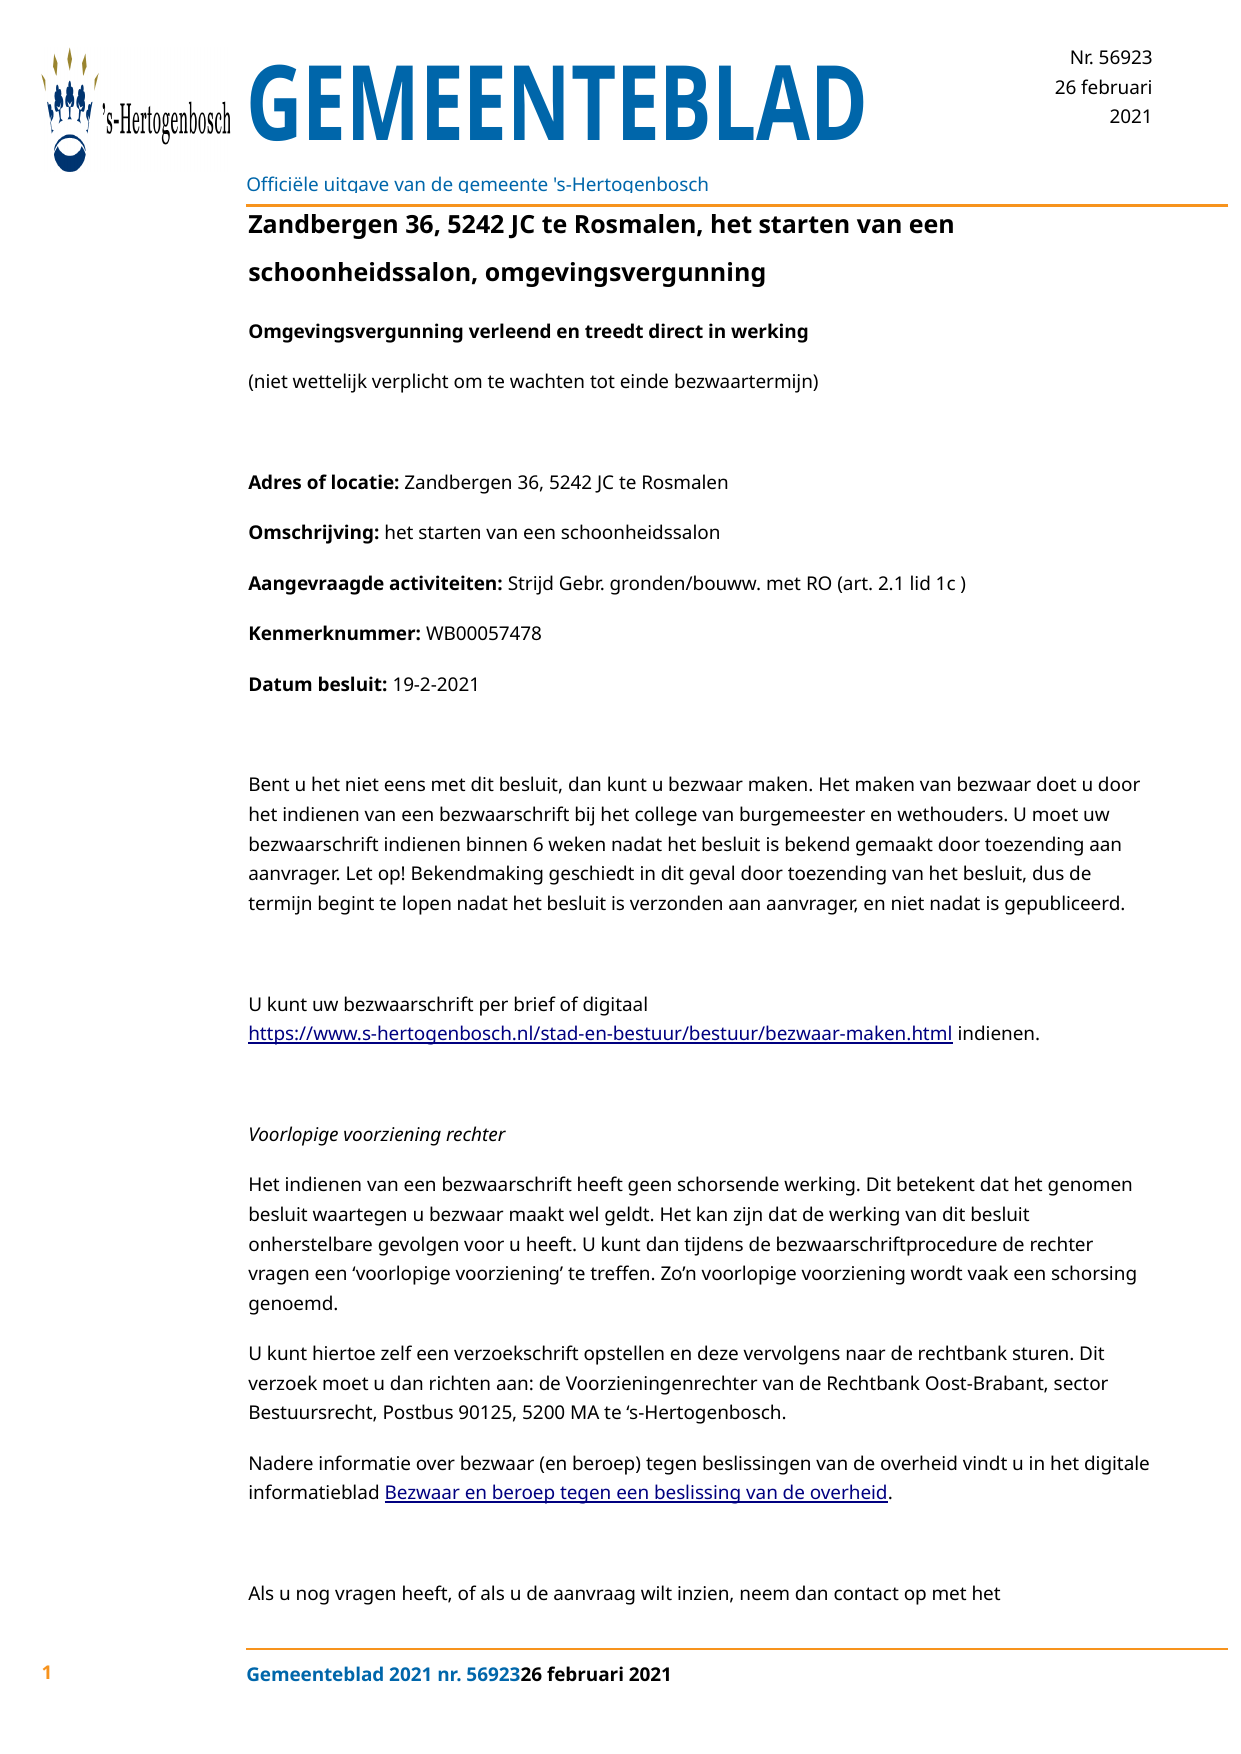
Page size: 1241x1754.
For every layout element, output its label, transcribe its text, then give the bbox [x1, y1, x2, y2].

text Zandbergen 36, 5242 JC te Rosmalen, het starten van een schoonheidssalon, omgevingsvergunning [248, 207, 1152, 288]
text Adres of locatie: Zandbergen 36, 5242 JC te Rosmalen [248, 469, 1152, 495]
text Omgevingsvergunning verleend en treedt direct in werking [248, 318, 1152, 344]
text Het indienen van een bezwaarschrift heeft geen schorsende werking. Dit betekent dat het genomen besluit waartegen u bezwaar maakt wel geldt. Het kan zijn dat de werking van dit besluit onherstelbare gevolgen voor u heeft. U kunt dan tijdens de bezwaarschriftprocedure de rechter vragen een ‘voorlopige voorziening’ te treffen. Zo’n voorlopige voorziening wordt vaak een schorsing genoemd. [248, 1172, 1152, 1316]
text U kunt uw bezwaarschrift per brief of digitaal https://www.s-hertogenbosch.nl/stad-en-bestuur/bestuur/bezwaar-maken.html indienen. [248, 991, 1152, 1046]
text Kenmerknummer: WB00057478 [248, 620, 1152, 646]
text Aangevraagde activiteiten: Strijd Gebr. gronden/bouww. met RO (art. 2.1 lid 1c ) [248, 570, 1152, 596]
text Omschrijving: het starten van een schoonheidssalon [248, 519, 1152, 545]
text Bent u het niet eens met dit besluit, dan kunt u bezwaar maken. Het maken van bezwaar doet u door het indienen van een bezwaarschrift bij het college van burgemeester en wethouders. U moet uw bezwaarschrift indienen binnen 6 weken nadat het besluit is bekend gemaakt door toezending aan aanvrager. Let op! Bekendmaking geschiedt in dit geval door toezending van het besluit, dus de termijn begint te lopen nadat het besluit is verzonden aan aanvrager, en niet nadat is gepubliceerd. [248, 772, 1152, 916]
text Voorlopige voorziening rechter [248, 1121, 1152, 1147]
text (niet wettelijk verplicht om te wachten tot einde bezwaartermijn) [248, 368, 1152, 394]
text Nadere informatie over bezwaar (en beroep) tegen beslissingen van de overheid vindt u in het digitale informatieblad Bezwaar en beroep tegen een beslissing van de overheid. [248, 1450, 1152, 1505]
text U kunt hiertoe zelf een verzoekschrift opstellen en deze vervolgens naar de rechtbank sturen. Dit verzoek moet u dan richten aan: de Voorzieningenrechter van de Rechtbank Oost-Brabant, sector Bestuursrecht, Postbus 90125, 5200 MA te ‘s-Hertogenbosch. [248, 1340, 1152, 1425]
picture [41, 47, 231, 172]
text Als u nog vragen heeft, of als u de aanvraag wilt inzien, neem dan contact op met het [248, 1580, 1152, 1606]
text Datum besluit: 19-2-2021 [248, 671, 1152, 697]
